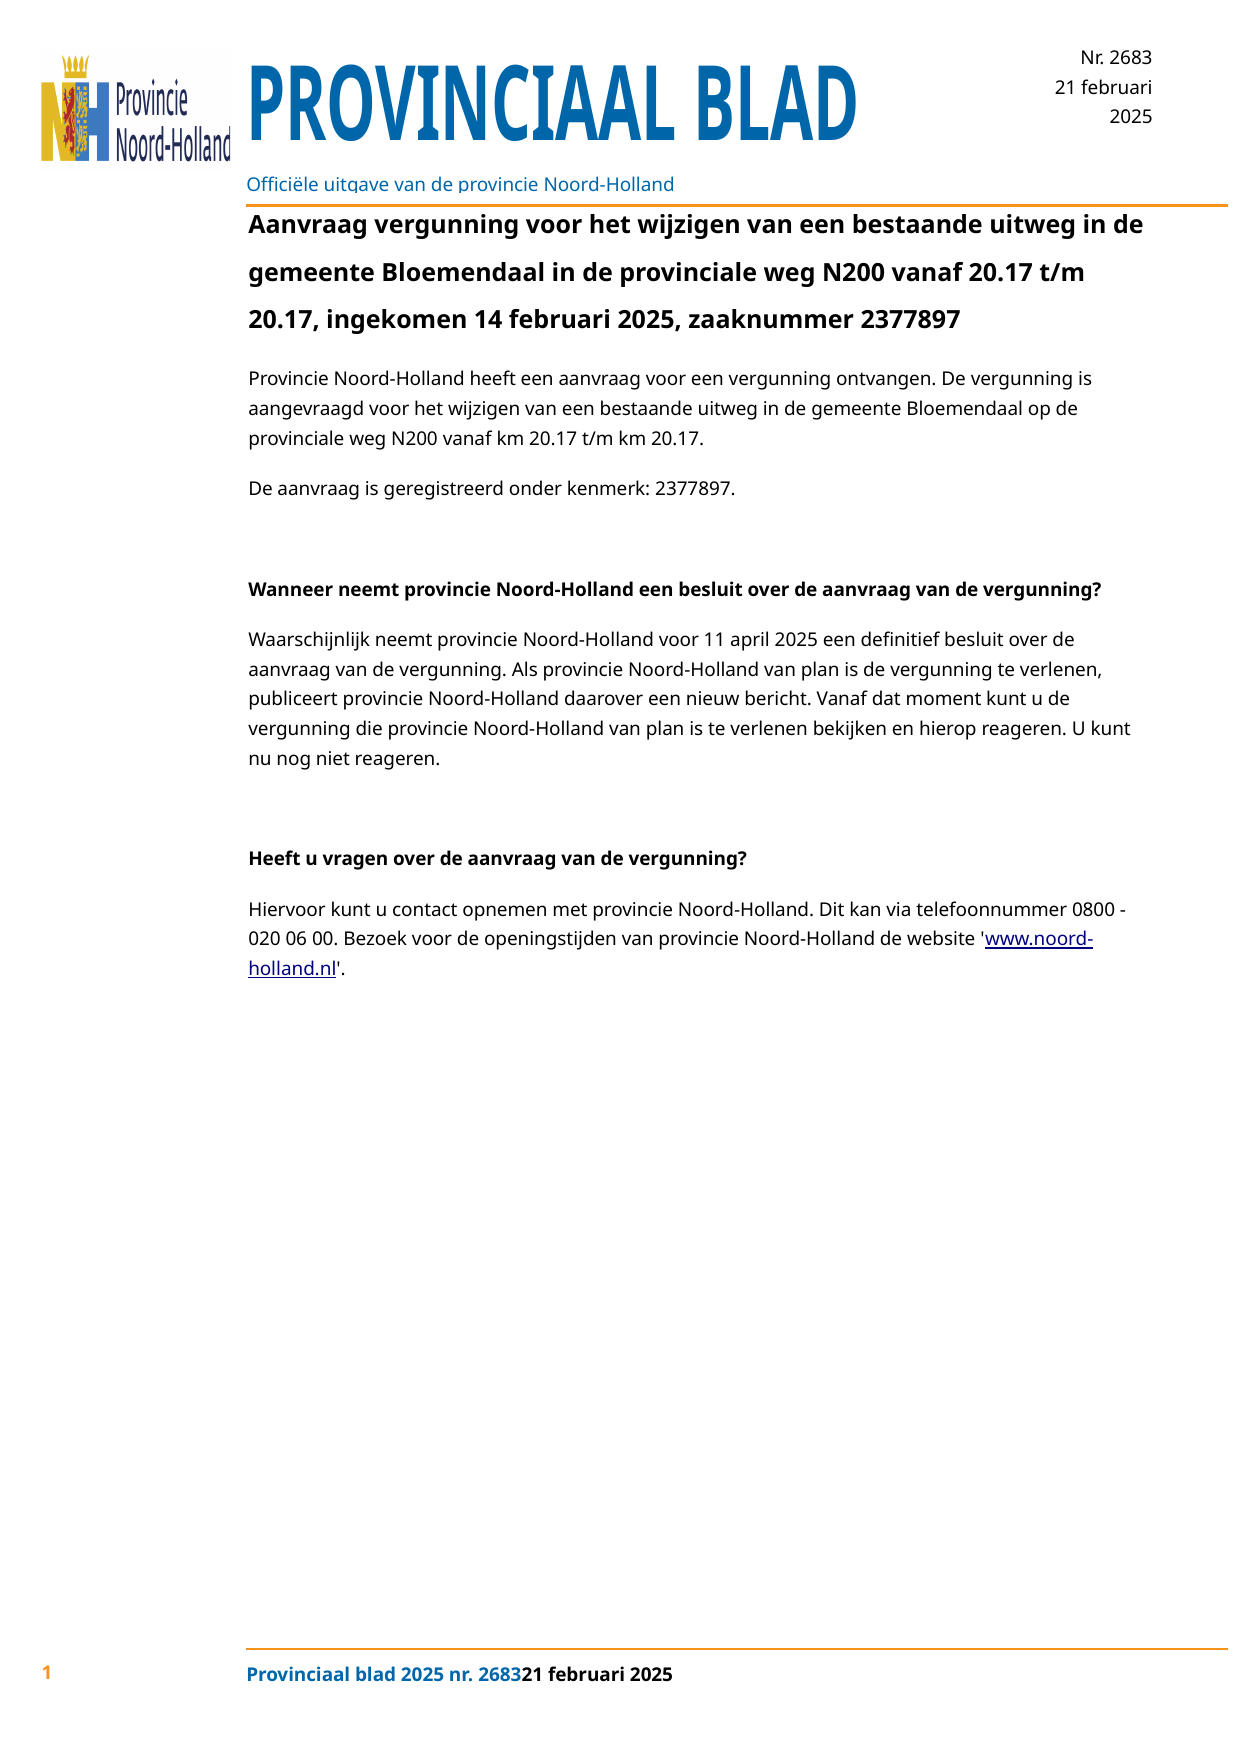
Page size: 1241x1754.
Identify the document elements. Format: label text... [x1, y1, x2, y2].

text Aanvraag vergunning voor het wijzigen van een bestaande uitweg in de gemeente Bloemendaal in de provinciale weg N200 vanaf 20.17 t/m 20.17, ingekomen 14 februari 2025, zaaknummer 2377897 [248, 207, 1152, 336]
picture [41, 47, 231, 172]
text Heeft u vragen over de aanvraag van de vergunning? [248, 846, 1152, 871]
text Wanneer neemt provincie Noord-Holland een besluit over de aanvraag van de vergunning? [248, 576, 1152, 602]
text De aanvraag is geregistreerd onder kenmerk: 2377897. [248, 475, 1152, 501]
text Hiervoor kunt u contact opnemen met provincie Noord-Holland. Dit kan via telefoonnummer 0800 - 020 06 00. Bezoek voor de openingstijden van provincie Noord-Holland de website 'www.noord-holland.nl'. [248, 896, 1152, 981]
text Waarschijnlijk neemt provincie Noord-Holland voor 11 april 2025 een definitief besluit over de aanvraag van de vergunning. Als provincie Noord-Holland van plan is de vergunning te verlenen, publiceert provincie Noord-Holland daarover een nieuw bericht. Vanaf dat moment kunt u de vergunning die provincie Noord-Holland van plan is te verlenen bekijken en hierop reageren. U kunt nu nog niet reageren. [248, 626, 1152, 770]
text Provincie Noord-Holland heeft een aanvraag voor een vergunning ontvangen. De vergunning is aangevraagd voor het wijzigen van een bestaande uitweg in de gemeente Bloemendaal op de provinciale weg N200 vanaf km 20.17 t/m km 20.17. [248, 366, 1152, 450]
